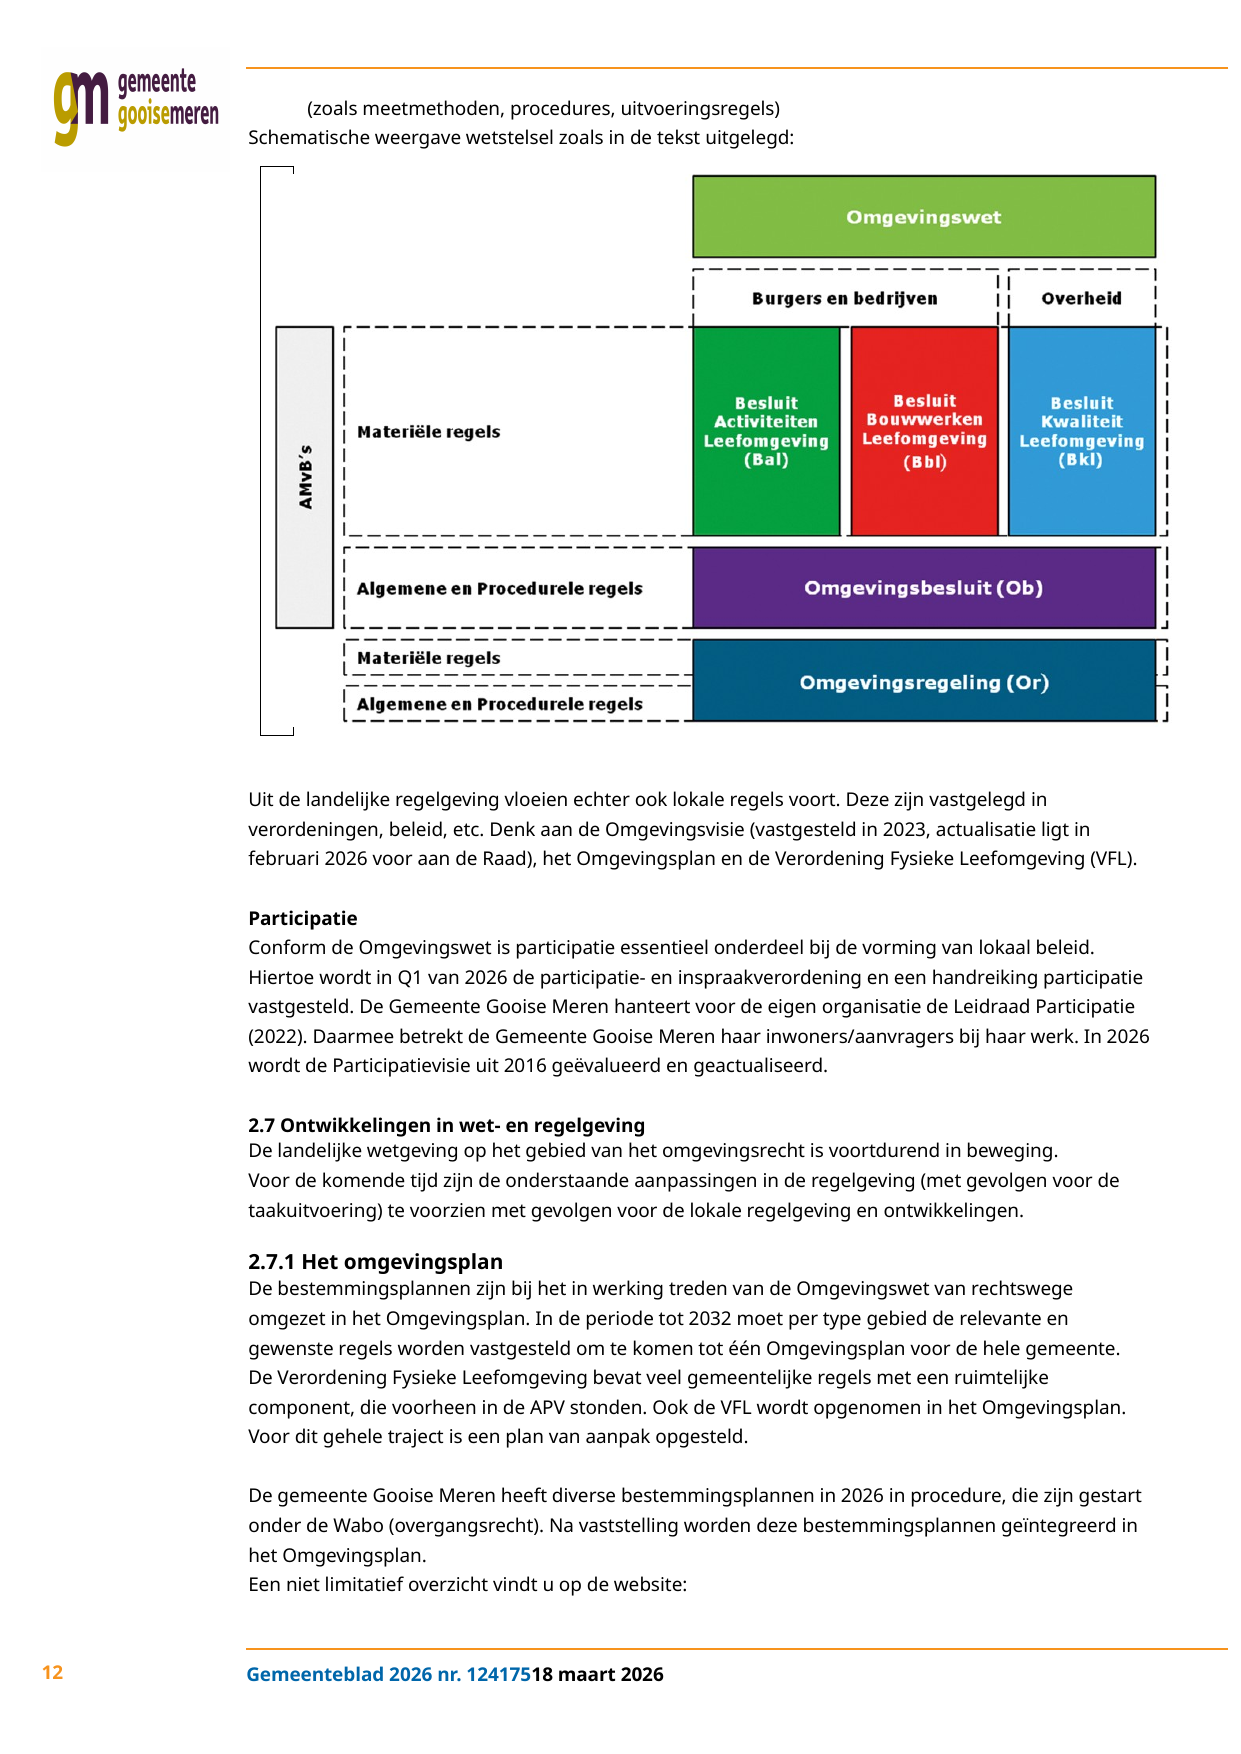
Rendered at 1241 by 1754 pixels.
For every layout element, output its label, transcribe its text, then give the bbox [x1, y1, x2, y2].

text De bestemmingsplannen zijn bij het in werking treden van de Omgevingswet van rechtswege omgezet in het Omgevingsplan. In de periode tot 2032 moet per type gebied de relevante en gewenste regels worden vastgesteld om te komen tot één Omgevingsplan voor de hele gemeente. [248, 1276, 1152, 1361]
text Conform de Omgevingswet is participatie essentieel onderdeel bij de vorming van lokaal beleid. Hiertoe wordt in Q1 van 2026 de participatie- en inspraakverordening en een handreiking participatie vastgesteld. De Gemeente Gooise Meren hanteert voor de eigen organisatie de Leidraad Participatie (2022). Daarmee betrekt de Gemeente Gooise Meren haar inwoners/aanvragers bij haar werk. In 2026 wordt de Participatievisie uit 2016 geëvalueerd en geactualiseerd. [248, 934, 1152, 1078]
list (zoals meetmethoden, procedures, uitvoeringsregels) [248, 95, 1152, 121]
text Uit de landelijke regelgeving vloeien echter ook lokale regels voort. Deze zijn vastgelegd in verordeningen, beleid, etc. Denk aan de Omgevingsvisie (vastgesteld in 2023, actualisatie ligt in februari 2026 voor aan de Raad), het Omgevingsplan en de Verordening Fysieke Leefomgeving (VFL). [248, 786, 1152, 871]
text Participatie [248, 905, 1152, 931]
text Schematische weergave wetstelsel zoals in de tekst uitgelegd: [248, 124, 1152, 150]
text De gemeente Gooise Meren heeft diverse bestemmingsplannen in 2026 in procedure, die zijn gestart onder de Wabo (overgangsrecht). Na vaststelling worden deze bestemmingsplannen geïntegreerd in het Omgevingsplan. [248, 1483, 1152, 1568]
text De landelijke wetgeving op het gebied van het omgevingsrecht is voortdurend in beweging. [248, 1138, 1152, 1163]
text 2.7.1 Het omgevingsplan [248, 1247, 1152, 1276]
text 2.7 Ontwikkelingen in wet- en regelgeving [248, 1112, 1152, 1138]
text De Verordening Fysieke Leefomgeving bevat veel gemeentelijke regels met een ruimtelijke component, die voorheen in de APV stonden. Ook de VFL wordt opgenomen in het Omgevingsplan. Voor dit gehele traject is een plan van aanpak opgesteld. [248, 1364, 1152, 1449]
text Een niet limitatief overzicht vindt u op de website: [248, 1571, 1152, 1597]
text Voor de komende tijd zijn de onderstaande aanpassingen in de regelgeving (met gevolgen voor de taakuitvoering) te voorzien met gevolgen voor de lokale regelgeving en ontwikkelingen. [248, 1167, 1152, 1222]
picture [268, 174, 1173, 727]
picture [41, 47, 231, 172]
